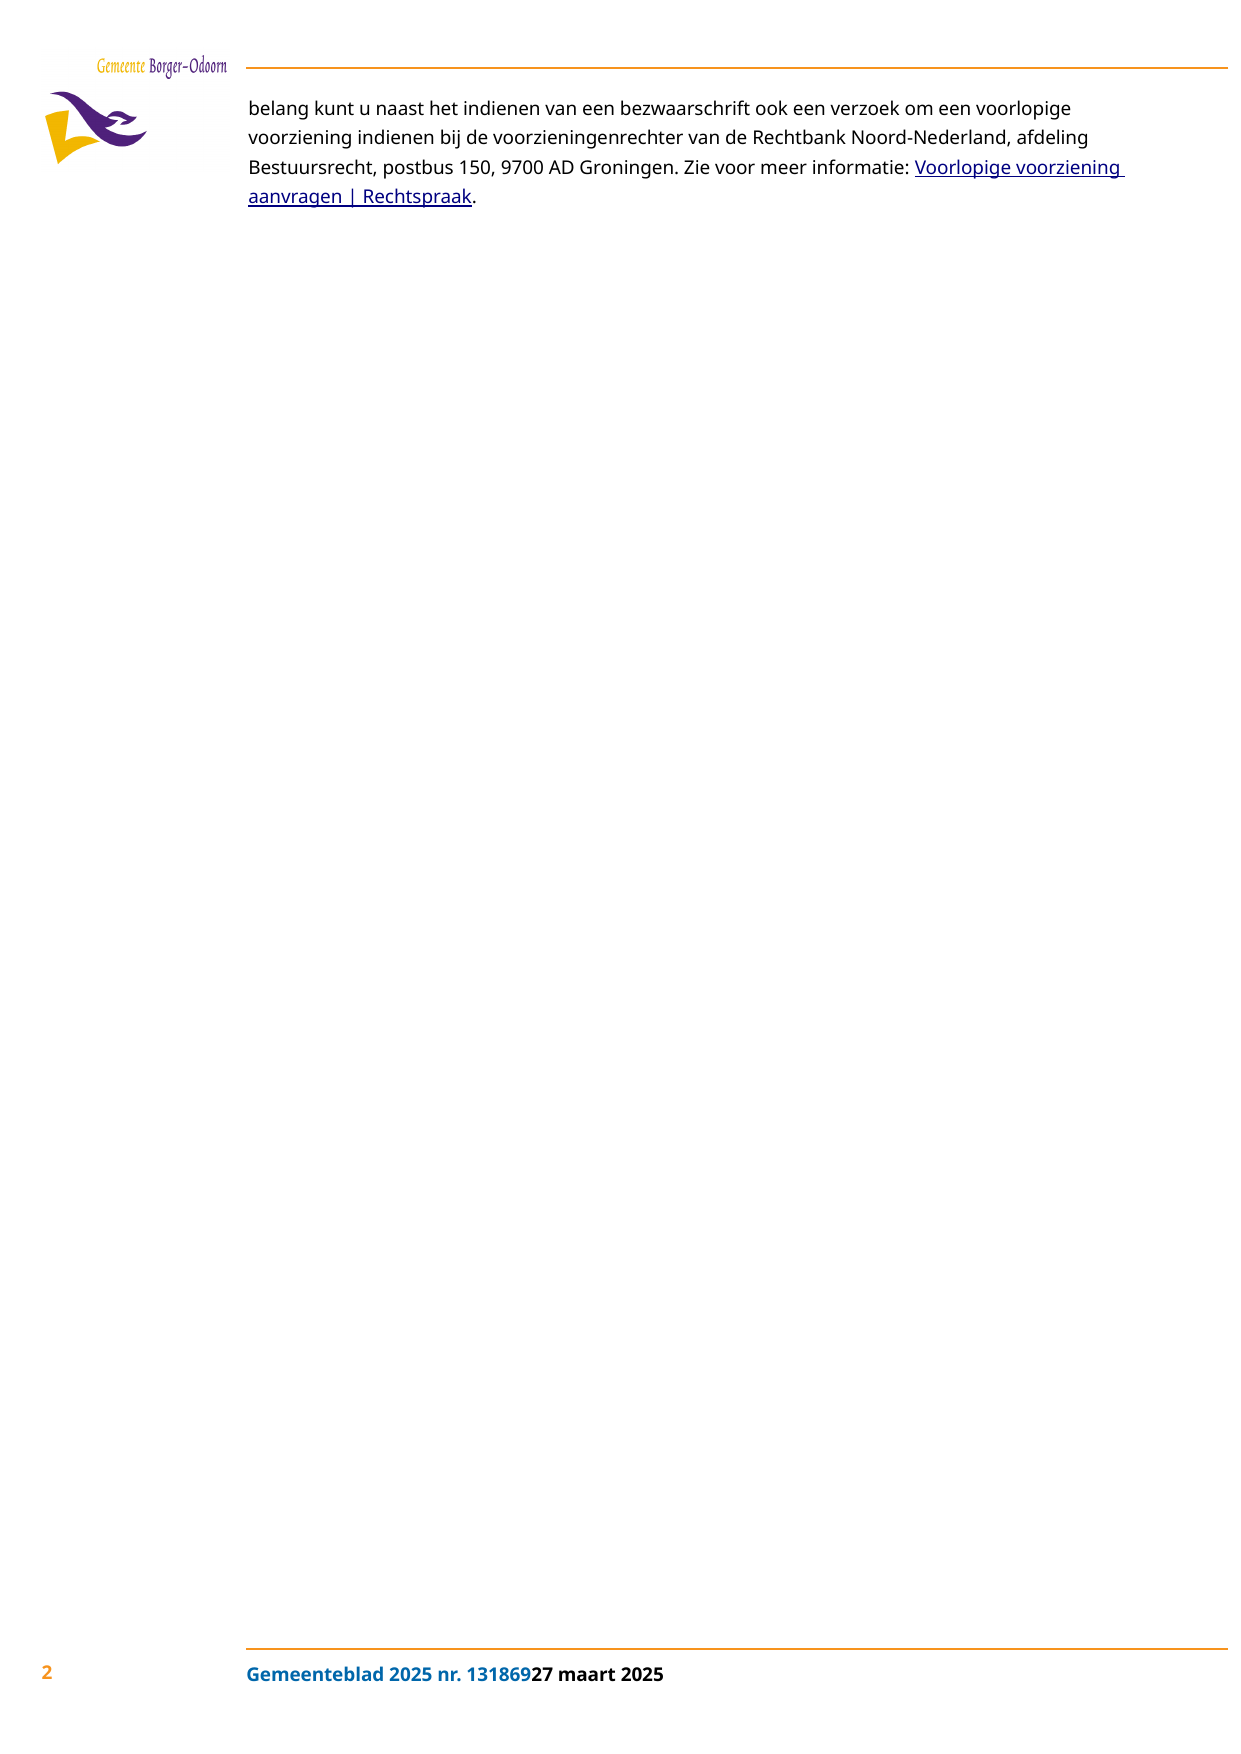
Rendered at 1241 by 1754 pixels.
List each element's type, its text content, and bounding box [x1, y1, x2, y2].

picture [41, 47, 231, 172]
text belang kunt u naast het indienen van een bezwaarschrift ook een verzoek om een voorlopige voorziening indienen bij de voorzieningenrechter van de Rechtbank Noord-Nederland, afdeling Bestuursrecht, postbus 150, 9700 AD Groningen. Zie voor meer informatie: Voorlopige voorziening aanvragen | Rechtspraak. [248, 95, 1152, 209]
